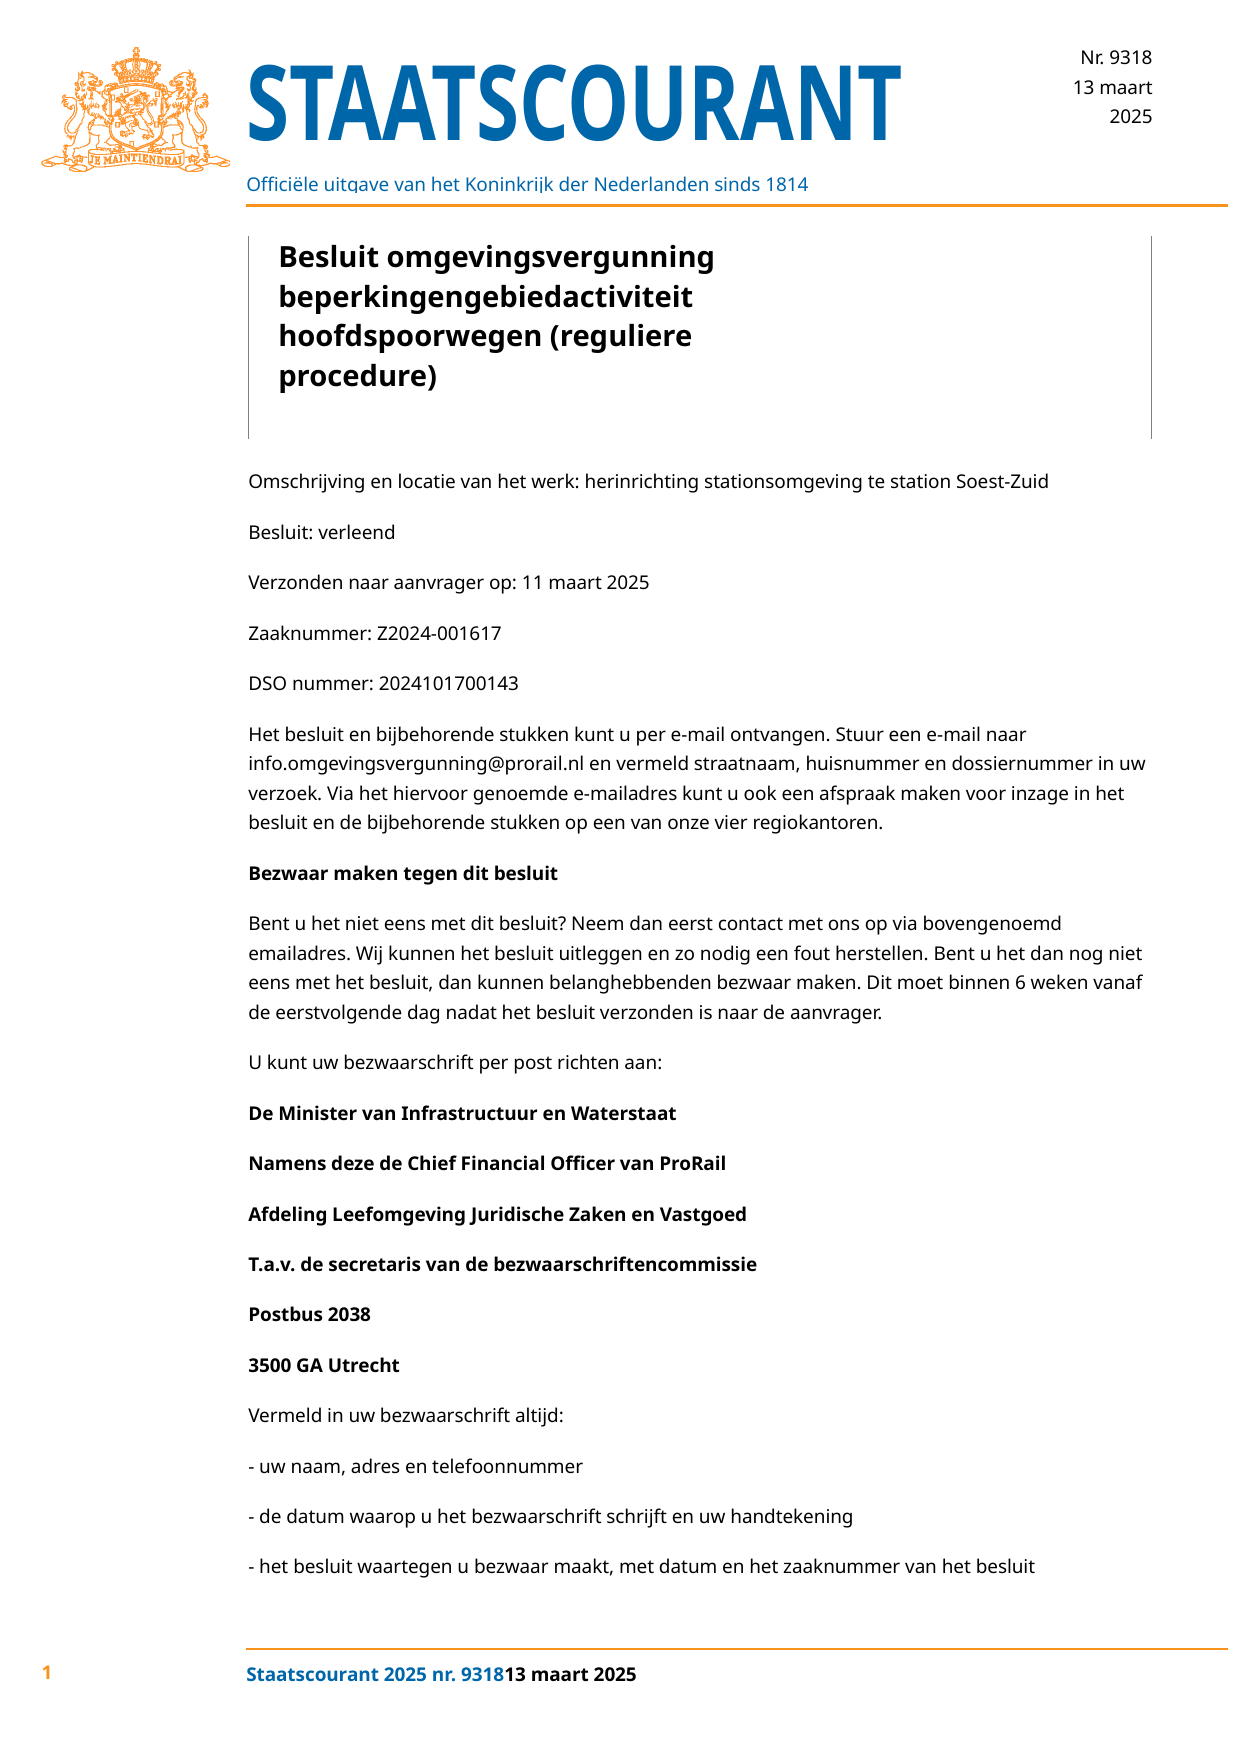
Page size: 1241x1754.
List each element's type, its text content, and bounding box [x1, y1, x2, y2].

text Bezwaar maken tegen dit besluit [248, 860, 1152, 886]
text T.a.v. de secretaris van de bezwaarschriftencommissie [248, 1251, 1152, 1277]
text Omschrijving en locatie van het werk: herinrichting stationsomgeving te station Soest-Zuid [248, 469, 1152, 494]
table_header [850, 414, 1151, 439]
table_header Besluit omgevingsvergunning beperkingengebiedactiviteit hoofdspoorwegen (reguliere procedure) [249, 236, 850, 439]
picture [912, 236, 1090, 414]
text - de datum waarop u het bezwaarschrift schrijft en uw handtekening [248, 1503, 1152, 1529]
text Vermeld in uw bezwaarschrift altijd: [248, 1402, 1152, 1428]
text Besluit: verleend [248, 519, 1152, 545]
text DSO nummer: 2024101700143 [248, 670, 1152, 696]
table_header [850, 236, 912, 413]
text Afdeling Leefomgeving Juridische Zaken en Vastgoed [248, 1201, 1152, 1226]
text Verzonden naar aanvrager op: 11 maart 2025 [248, 569, 1152, 595]
text - het besluit waartegen u bezwaar maakt, met datum en het zaaknummer van het besluit [248, 1554, 1152, 1579]
table_header [1090, 236, 1151, 413]
text - uw naam, adres en telefoonnummer [248, 1453, 1152, 1478]
text 3500 GA Utrecht [248, 1352, 1152, 1378]
text Het besluit en bijbehorende stukken kunt u per e-mail ontvangen. Stuur een e-mail naar info.omgevingsvergunning@prorail.nl en vermeld straatnaam, huisnummer en dossiernummer in uw verzoek. Via het hiervoor genoemde e-mailadres kunt u ook een afspraak maken voor inzage in het besluit en de bijbehorende stukken op een van onze vier regiokantoren. [248, 721, 1152, 835]
text De Minister van Infrastructuur en Waterstaat [248, 1100, 1152, 1126]
text Bent u het niet eens met dit besluit? Neem dan eerst contact met ons op via bovengenoemd emailadres. Wij kunnen het besluit uitleggen en zo nodig een fout herstellen. Bent u het dan nog niet eens met het besluit, dan kunnen belanghebbenden bezwaar maken. Dit moet binnen 6 weken vanaf de eerstvolgende dag nadat het besluit verzonden is naar de aanvrager. [248, 910, 1152, 1025]
text Namens deze de Chief Financial Officer van ProRail [248, 1150, 1152, 1176]
picture [41, 47, 231, 172]
text Postbus 2038 [248, 1302, 1152, 1327]
text U kunt uw bezwaarschrift per post richten aan: [248, 1049, 1152, 1075]
text Zaaknummer: Z2024-001617 [248, 620, 1152, 646]
